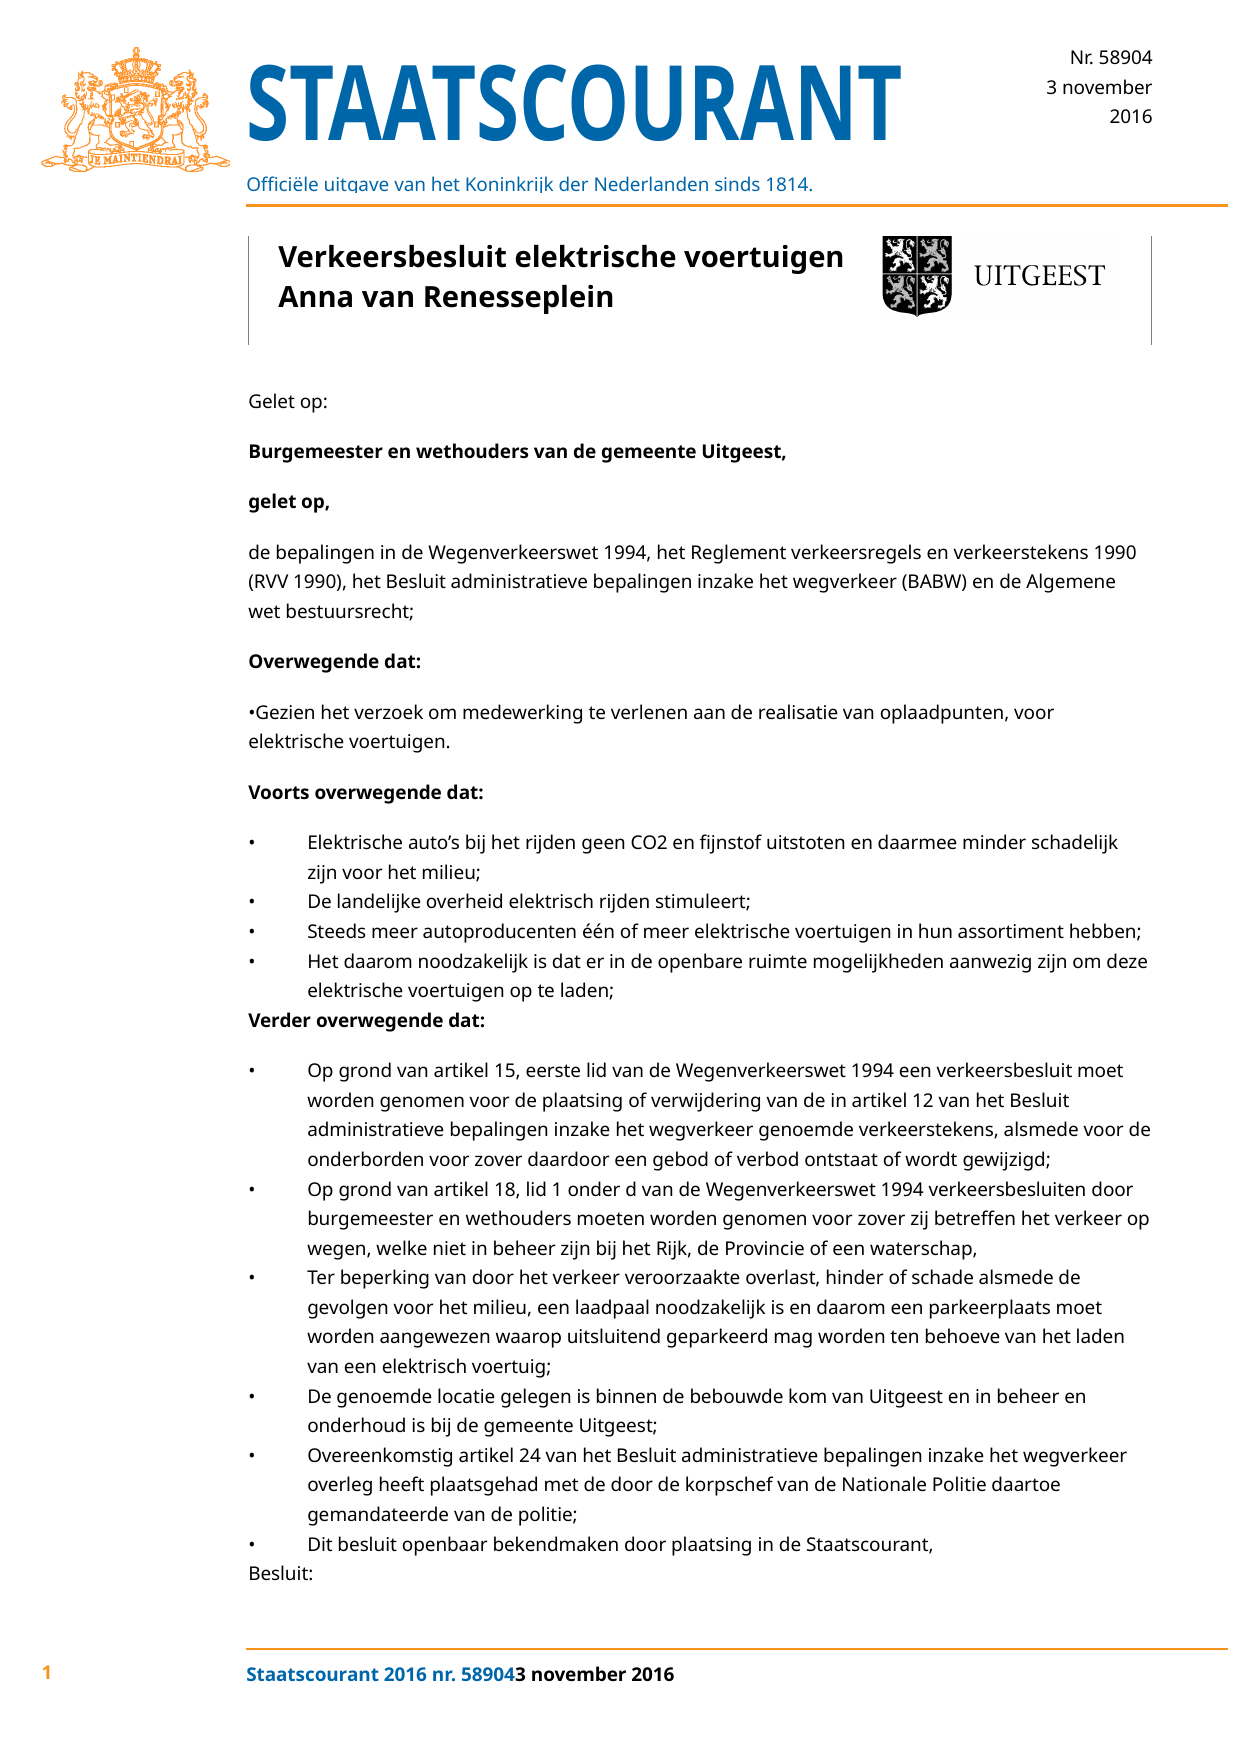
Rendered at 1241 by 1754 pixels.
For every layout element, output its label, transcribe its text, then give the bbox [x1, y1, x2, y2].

picture [41, 47, 231, 172]
text gelet op, [248, 489, 1152, 514]
list Op grond van artikel 18, lid 1 onder d van de Wegenverkeerswet 1994 verkeersbesluiten door burgemeester en wethouders moeten worden genomen voor zover zij betreffen het verkeer op wegen, welke niet in beheer zijn bij het Rijk, de Provincie of een waterschap, [248, 1176, 1152, 1261]
text Besluit: [248, 1560, 1152, 1586]
list Het daarom noodzakelijk is dat er in de openbare ruimte mogelijkheden aanwezig zijn om deze elektrische voertuigen op te laden; [248, 948, 1152, 1003]
list De landelijke overheid elektrisch rijden stimuleert; [248, 889, 1152, 914]
list De genoemde locatie gelegen is binnen de bebouwde kom van Uitgeest en in beheer en onderhoud is bij de gemeente Uitgeest; [248, 1383, 1152, 1438]
table_header Verkeersbesluit elektrische voertuigen Anna van Renesseplein [249, 236, 850, 345]
list Op grond van artikel 15, eerste lid van de Wegenverkeerswet 1994 een verkeersbesluit moet worden genomen voor de plaatsing of verwijdering van de in artikel 12 van het Besluit administratieve bepalingen inzake het wegverkeer genoemde verkeerstekens, alsmede voor de onderborden voor zover daardoor een gebod of verbod ontstaat of wordt gewijzigd; [248, 1057, 1152, 1172]
table_header [850, 236, 1151, 345]
text Verder overwegende dat: [248, 1007, 1152, 1033]
list Ter beperking van door het verkeer veroorzaakte overlast, hinder of schade alsmede de gevolgen voor het milieu, een laadpaal noodzakelijk is en daarom een parkeerplaats moet worden aangewezen waarop uitsluitend geparkeerd mag worden ten behoeve van het laden van een elektrisch voertuig; [248, 1264, 1152, 1379]
list Steeds meer autoproducenten één of meer elektrische voertuigen in hun assortiment hebben; [248, 918, 1152, 944]
list Overeenkomstig artikel 24 van het Besluit administratieve bepalingen inzake het wegverkeer overleg heeft plaatsgehad met de door de korpschef van de Nationale Politie daartoe gemandateerde van de politie; [248, 1442, 1152, 1527]
picture [882, 236, 1119, 317]
text Voorts overwegende dat: [248, 779, 1152, 805]
list Dit besluit openbaar bekendmaken door plaatsing in de Staatscourant, [248, 1531, 1152, 1557]
text •Gezien het verzoek om medewerking te verlenen aan de realisatie van oplaadpunten, voor elektrische voertuigen. [248, 699, 1152, 754]
list Elektrische auto’s bij het rijden geen CO2 en fijnstof uitstoten en daarmee minder schadelijk zijn voor het milieu; [248, 829, 1152, 885]
text Gelet op: [248, 388, 1152, 414]
text Burgemeester en wethouders van de gemeente Uitgeest, [248, 438, 1152, 464]
text Overwegende dat: [248, 649, 1152, 674]
text de bepalingen in de Wegenverkeerswet 1994, het Reglement verkeersregels en verkeerstekens 1990 (RVV 1990), het Besluit administratieve bepalingen inzake het wegverkeer (BABW) en de Algemene wet bestuursrecht; [248, 539, 1152, 624]
